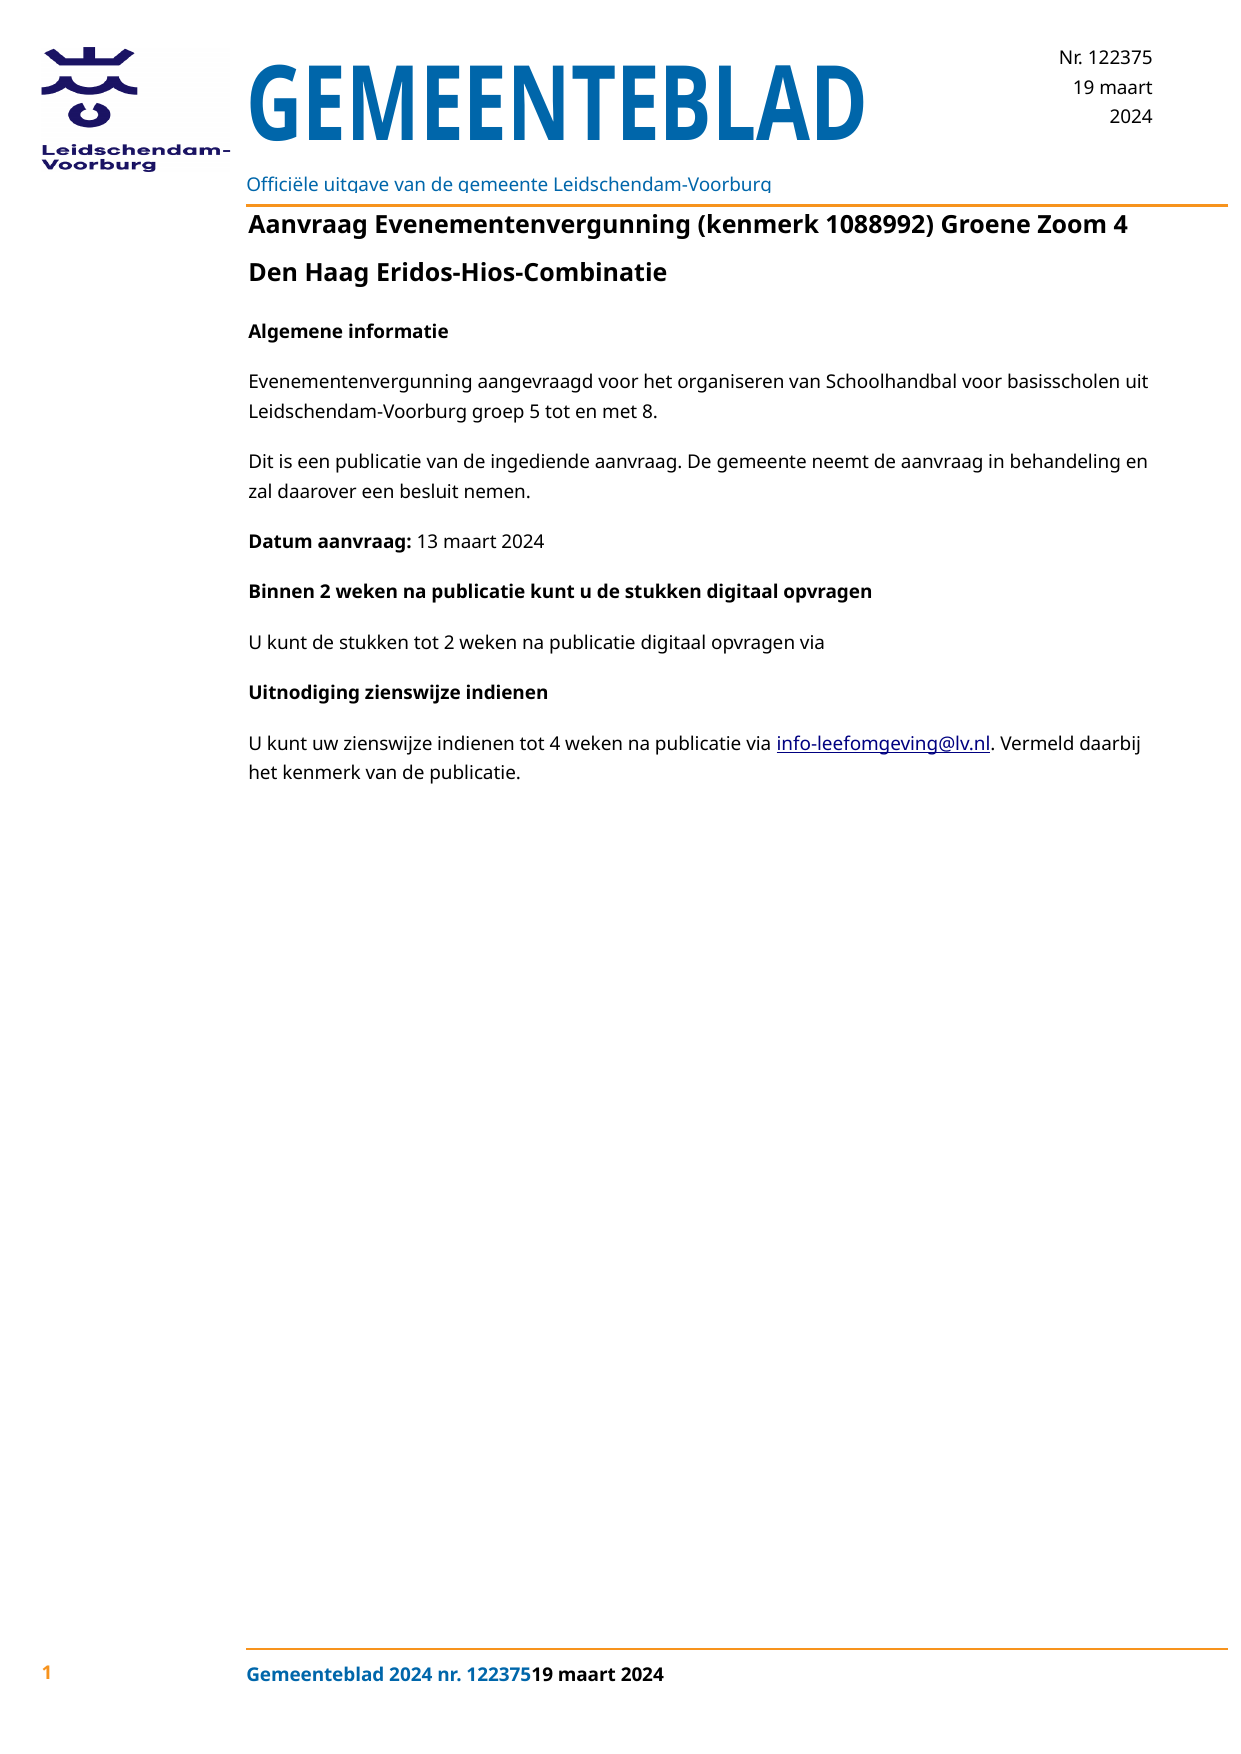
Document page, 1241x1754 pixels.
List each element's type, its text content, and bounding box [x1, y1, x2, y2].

text Binnen 2 weken na publicatie kunt u de stukken digitaal opvragen [248, 579, 1152, 604]
text Uitnodiging zienswijze indienen [248, 679, 1152, 705]
text Algemene informatie [248, 318, 1152, 344]
text U kunt de stukken tot 2 weken na publicatie digitaal opvragen via [248, 629, 1152, 655]
text Aanvraag Evenementenvergunning (kenmerk 1088992) Groene Zoom 4 Den Haag Eridos-Hios-Combinatie [248, 207, 1152, 288]
text Datum aanvraag: 13 maart 2024 [248, 528, 1152, 554]
picture [41, 47, 231, 172]
text Evenementenvergunning aangevraagd voor het organiseren van Schoolhandbal voor basisscholen uit Leidschendam-Voorburg groep 5 tot en met 8. [248, 368, 1152, 424]
text U kunt uw zienswijze indienen tot 4 weken na publicatie via info-leefomgeving@lv.nl. Vermeld daarbij het kenmerk van de publicatie. [248, 730, 1152, 785]
text Dit is een publicatie van de ingediende aanvraag. De gemeente neemt de aanvraag in behandeling en zal daarover een besluit nemen. [248, 448, 1152, 504]
